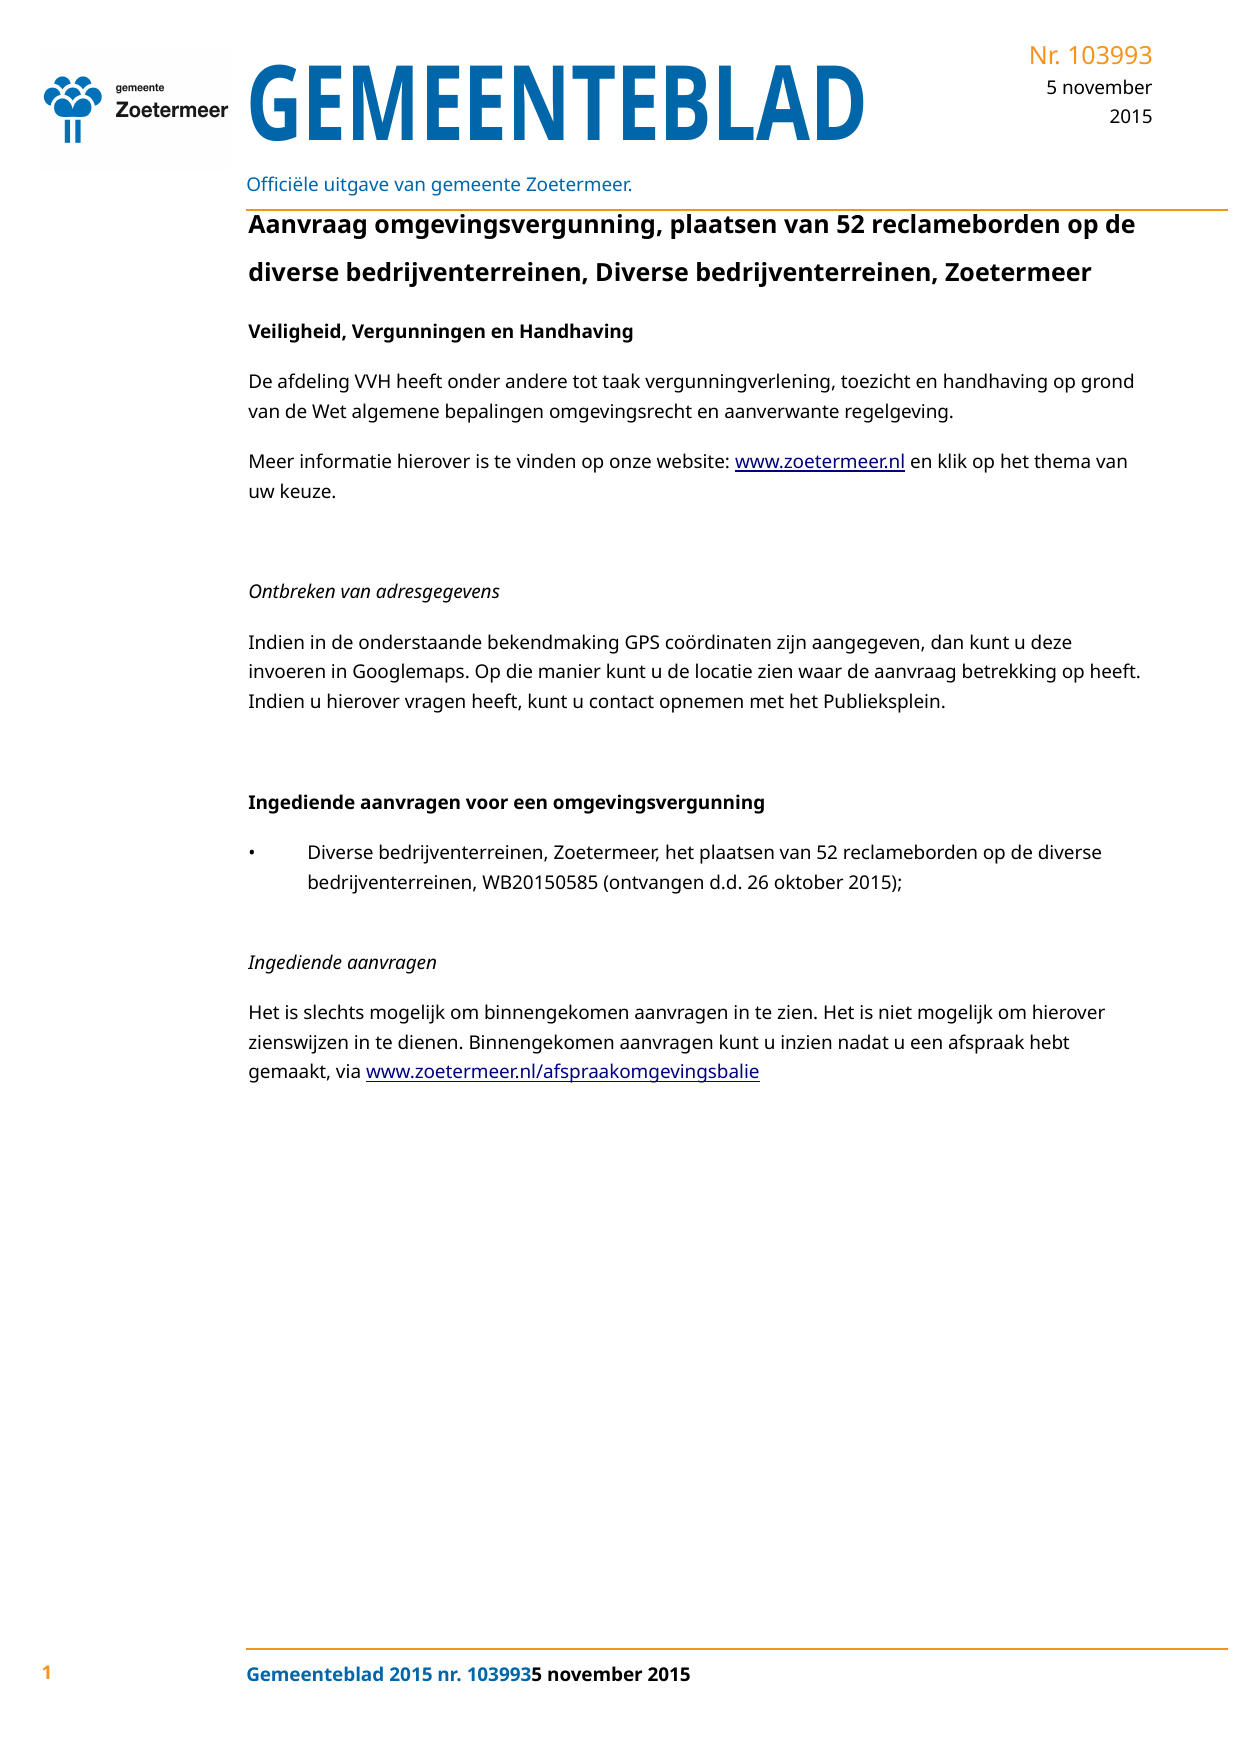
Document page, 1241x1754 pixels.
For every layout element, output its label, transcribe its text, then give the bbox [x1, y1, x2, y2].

text Aanvraag omgevingsvergunning, plaatsen van 52 reclameborden op de diverse bedrijventerreinen, Diverse bedrijventerreinen, Zoetermeer [248, 211, 1152, 288]
text De afdeling VVH heeft onder andere tot taak vergunningverlening, toezicht en handhaving op grond van de Wet algemene bepalingen omgevingsrecht en aanverwante regelgeving. [248, 368, 1152, 424]
text Het is slechts mogelijk om binnengekomen aanvragen in te zien. Het is niet mogelijk om hierover zienswijzen in te dienen. Binnengekomen aanvragen kunt u inzien nadat u een afspraak hebt gemaakt, via www.zoetermeer.nl/afspraakomgevingsbalie [248, 999, 1152, 1084]
text Ingediende aanvragen [248, 949, 1152, 975]
list Diverse bedrijventerreinen, Zoetermeer, het plaatsen van 52 reclameborden op de diverse bedrijventerreinen, WB20150585 (ontvangen d.d. 26 oktober 2015); [248, 839, 1152, 895]
text Indien in de onderstaande bekendmaking GPS coördinaten zijn aangegeven, dan kunt u deze invoeren in Googlemaps. Op die manier kunt u de locatie zien waar de aanvraag betrekking op heeft. Indien u hierover vragen heeft, kunt u contact opnemen met het Publieksplein. [248, 629, 1152, 714]
picture [41, 47, 231, 172]
text Ontbreken van adresgegevens [248, 579, 1152, 604]
text Veiligheid, Vergunningen en Handhaving [248, 318, 1152, 344]
text Ingediende aanvragen voor een omgevingsvergunning [248, 789, 1152, 815]
text Meer informatie hierover is te vinden op onze website: www.zoetermeer.nl en klik op het thema van uw keuze. [248, 448, 1152, 504]
